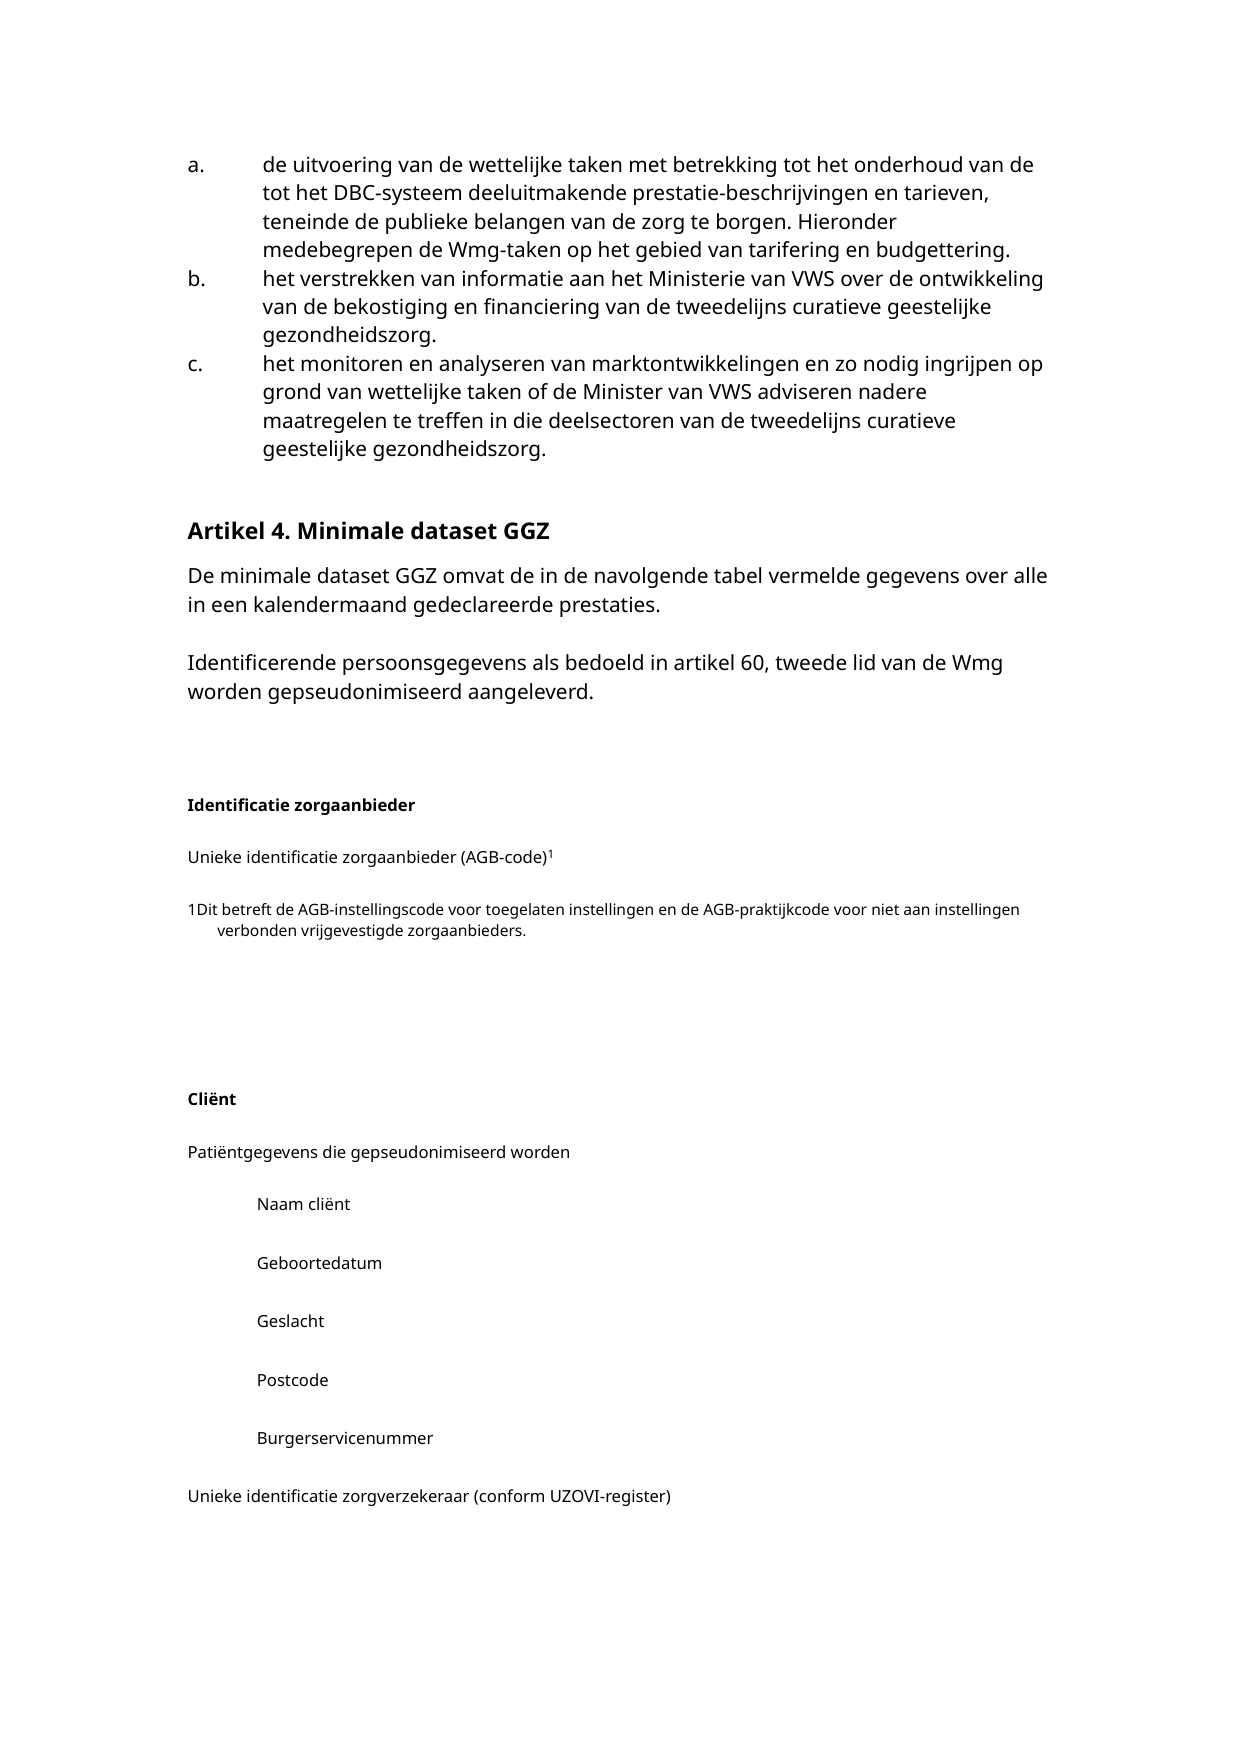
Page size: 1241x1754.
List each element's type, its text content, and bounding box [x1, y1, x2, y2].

list de uitvoering van de wettelijke taken met betrekking tot het onderhoud van de tot het DBC-systeem deeluitmakende prestatie-beschrijvingen en tarieven, teneinde de publieke belangen van de zorg te borgen. Hieronder medebegrepen de Wmg-taken op het gebied van tarifering en budgettering. [187, 150, 1053, 264]
table_cell [188, 1538, 1053, 1596]
table_cell Unieke identificatie zorgverzekeraar (conform UZOVI-register) [188, 1485, 1053, 1538]
table_cell [188, 1368, 257, 1427]
table_cell Patiëntgegevens die gepseudonimiseerd worden [188, 1140, 1053, 1193]
list het verstrekken van informatie aan het Ministerie van VWS over de ontwikkeling van de bekostiging en financiering van de tweedelijns curatieve geestelijke gezondheidszorg. [187, 264, 1053, 349]
table_header Cliënt [188, 1088, 1053, 1140]
table_cell Postcode [257, 1368, 1053, 1427]
table_cell Geboortedatum [257, 1251, 1053, 1310]
table_cell Unieke identificatie zorgaanbieder (AGB-code)1 [188, 846, 1053, 899]
list het monitoren en analyseren van marktontwikkelingen en zo nodig ingrijpen op grond van wettelijke taken of de Minister van VWS adviseren nadere maatregelen te treffen in die deelsectoren van de tweedelijns curatieve geestelijke gezondheidszorg. [187, 349, 1053, 463]
table_cell [188, 1427, 257, 1485]
table_cell 1Dit betreft de AGB-instellingscode voor toegelaten instellingen en de AGB-praktijkcode voor niet aan instellingen verbonden vrijgevestigde zorgaanbieders. [188, 899, 1053, 971]
table_cell Naam cliënt [257, 1193, 1053, 1251]
text De minimale dataset GGZ omvat de in de navolgende tabel vermelde gegevens over alle in een kalendermaand gedeclareerde prestaties. [187, 562, 1053, 618]
table_cell Burgerservicenummer [257, 1427, 1053, 1485]
table_cell [188, 1251, 257, 1310]
table_cell Geslacht [257, 1310, 1053, 1368]
subtitle Artikel 4. Minimale dataset GGZ [187, 515, 1053, 547]
table_cell [188, 1310, 257, 1368]
text Identificerende persoonsgegevens als bedoeld in artikel 60, tweede lid van de Wmg worden gepseudonimiseerd aangeleverd. [187, 648, 1053, 705]
table_cell [188, 1193, 257, 1251]
table_header Identificatie zorgaanbieder [188, 793, 1053, 846]
